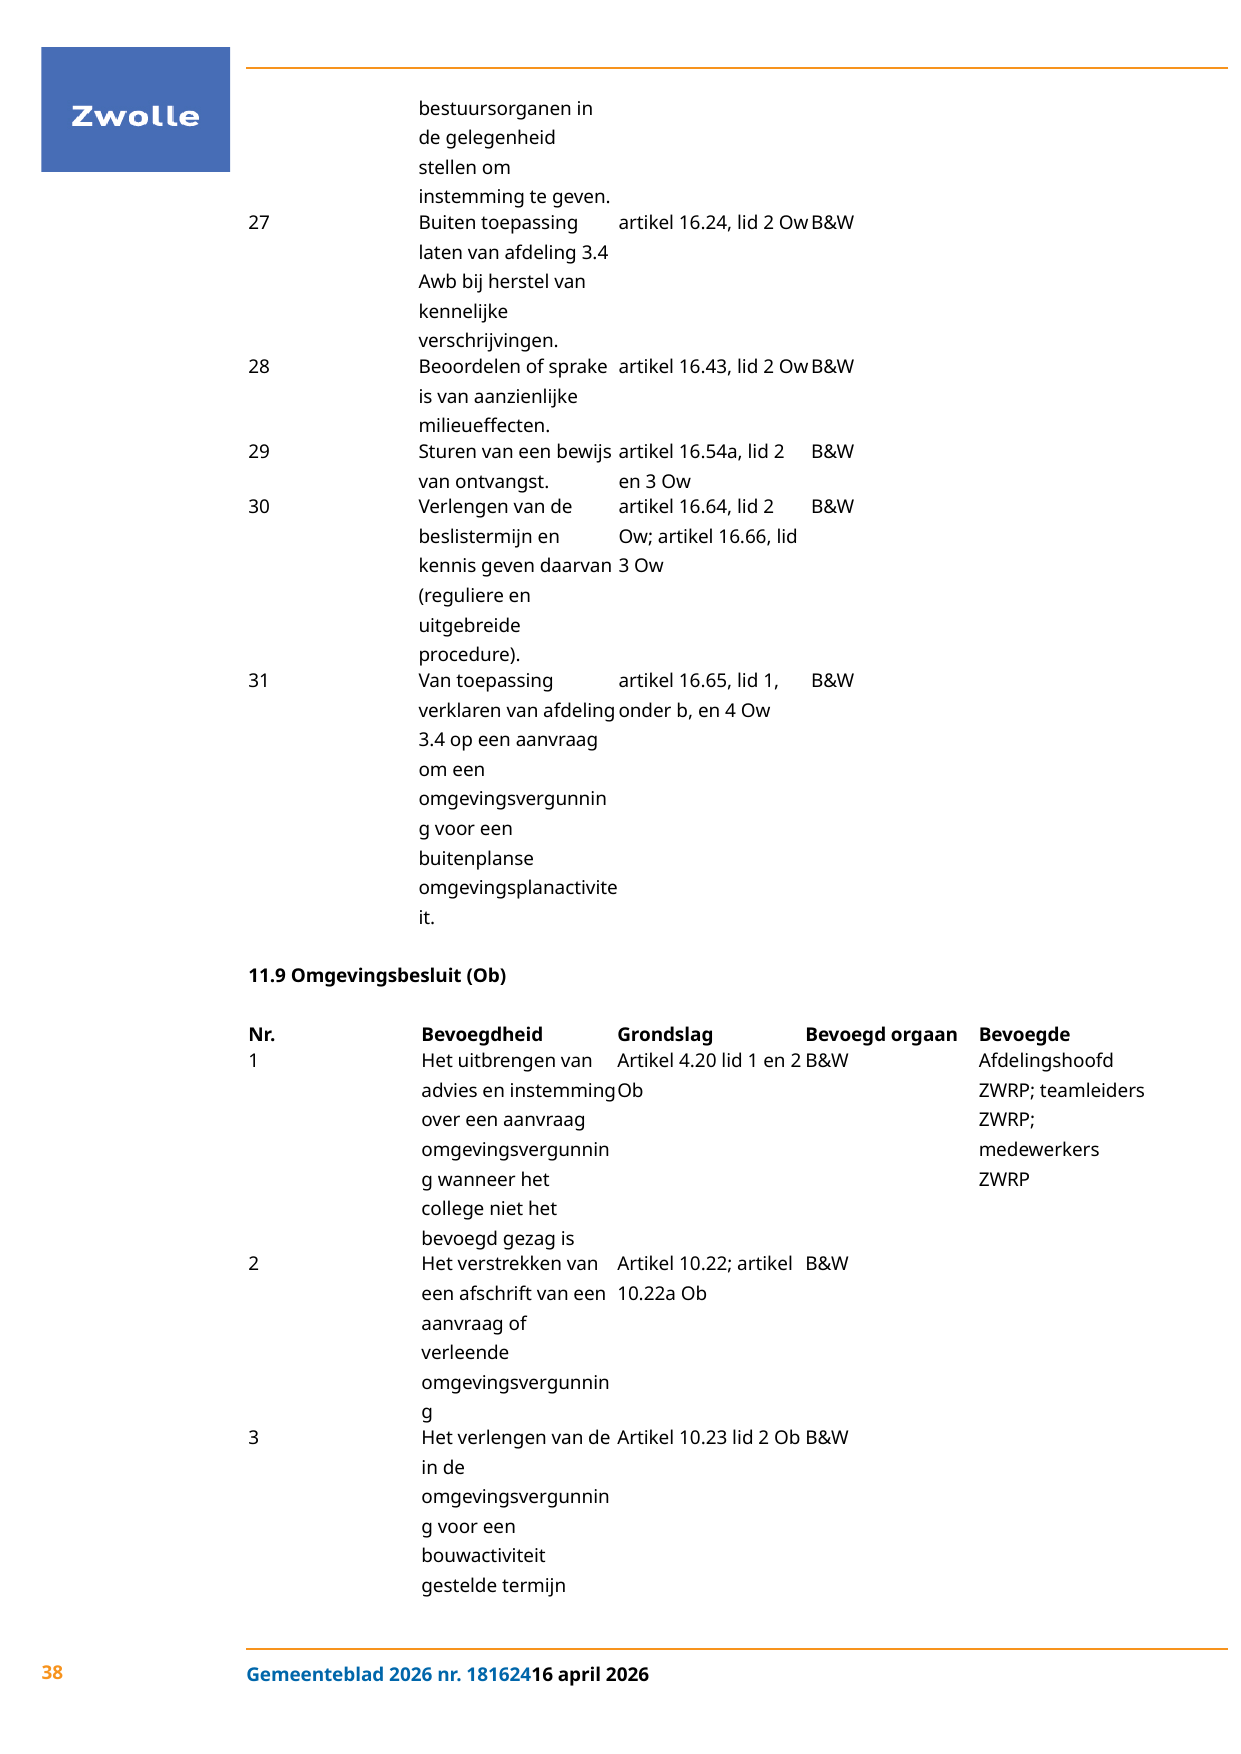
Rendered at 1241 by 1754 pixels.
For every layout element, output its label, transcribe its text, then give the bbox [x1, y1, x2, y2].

table_cell B&W [805, 1048, 978, 1251]
table_cell [618, 95, 811, 209]
table_cell B&W [811, 209, 981, 353]
table_cell Artikel 10.22; artikel 10.22a Ob [617, 1251, 805, 1424]
table_cell B&W [805, 1251, 978, 1424]
table_header Bevoegdheid [421, 1022, 617, 1047]
table_cell Het verlengen van de in de omgevingsvergunning voor een bouwactiviteit gestelde termijn [421, 1424, 617, 1598]
table_header Grondslag [617, 1022, 805, 1047]
table_cell Het uitbrengen van advies en instemming over een aanvraag omgevingsvergunning wanneer het college niet het bevoegd gezag is [421, 1048, 617, 1251]
table_cell 30 [248, 494, 418, 667]
table_cell Artikel 10.23 lid 2 Ob [617, 1424, 805, 1598]
table_header Bevoegd orgaan [805, 1022, 978, 1047]
table_cell Buiten toepassing laten van afdeling 3.4 Awb bij herstel van kennelijke verschrijvingen. [418, 209, 618, 353]
table_header Bevoegde [979, 1022, 1152, 1047]
table_cell Van toepassing verklaren van afdeling 3.4 op een aanvraag om een omgevingsvergunning voor een buitenplanse omgevingsplanactiviteit. [418, 667, 618, 929]
table_cell [248, 95, 418, 209]
table_cell B&W [811, 438, 981, 493]
table_cell 2 [248, 1251, 421, 1424]
table_cell 3 [248, 1424, 421, 1598]
table_cell 31 [248, 667, 418, 929]
table_cell artikel 16.64, lid 2 Ow; artikel 16.66, lid 3 Ow [618, 494, 811, 667]
picture [41, 47, 231, 172]
table_cell 1 [248, 1048, 421, 1251]
table_cell 27 [248, 209, 418, 353]
table_cell Afdelingshoofd ZWRP; teamleiders ZWRP; medewerkers ZWRP [979, 1048, 1152, 1598]
table_cell Het verstrekken van een afschrift van een aanvraag of verleende omgevingsvergunning [421, 1251, 617, 1424]
table_cell [811, 95, 981, 209]
text 11.9 Omgevingsbesluit (Ob) [248, 962, 1152, 988]
table_header Nr. [248, 1022, 421, 1047]
table_cell artikel 16.24, lid 2 Ow [618, 209, 811, 353]
table_cell [981, 95, 1152, 929]
table_cell 29 [248, 438, 418, 493]
table_cell artikel 16.43, lid 2 Ow [618, 353, 811, 438]
table_cell 28 [248, 353, 418, 438]
table_cell artikel 16.54a, lid 2 en 3 Ow [618, 438, 811, 493]
table_cell Verlengen van de beslistermijn en kennis geven daarvan (reguliere en uitgebreide procedure). [418, 494, 618, 667]
table_cell Sturen van een bewijs van ontvangst. [418, 438, 618, 493]
table_cell B&W [811, 353, 981, 438]
table_cell Beoordelen of sprake is van aanzienlijke milieueffecten. [418, 353, 618, 438]
table_cell B&W [811, 667, 981, 929]
table_cell B&W [811, 494, 981, 667]
table_cell artikel 16.65, lid 1, onder b, en 4 Ow [618, 667, 811, 929]
table_cell B&W [805, 1424, 978, 1598]
table_cell bestuursorganen in de gelegenheid stellen om instemming te geven. [418, 95, 618, 209]
table_cell Artikel 4.20 lid 1 en 2 Ob [617, 1048, 805, 1251]
